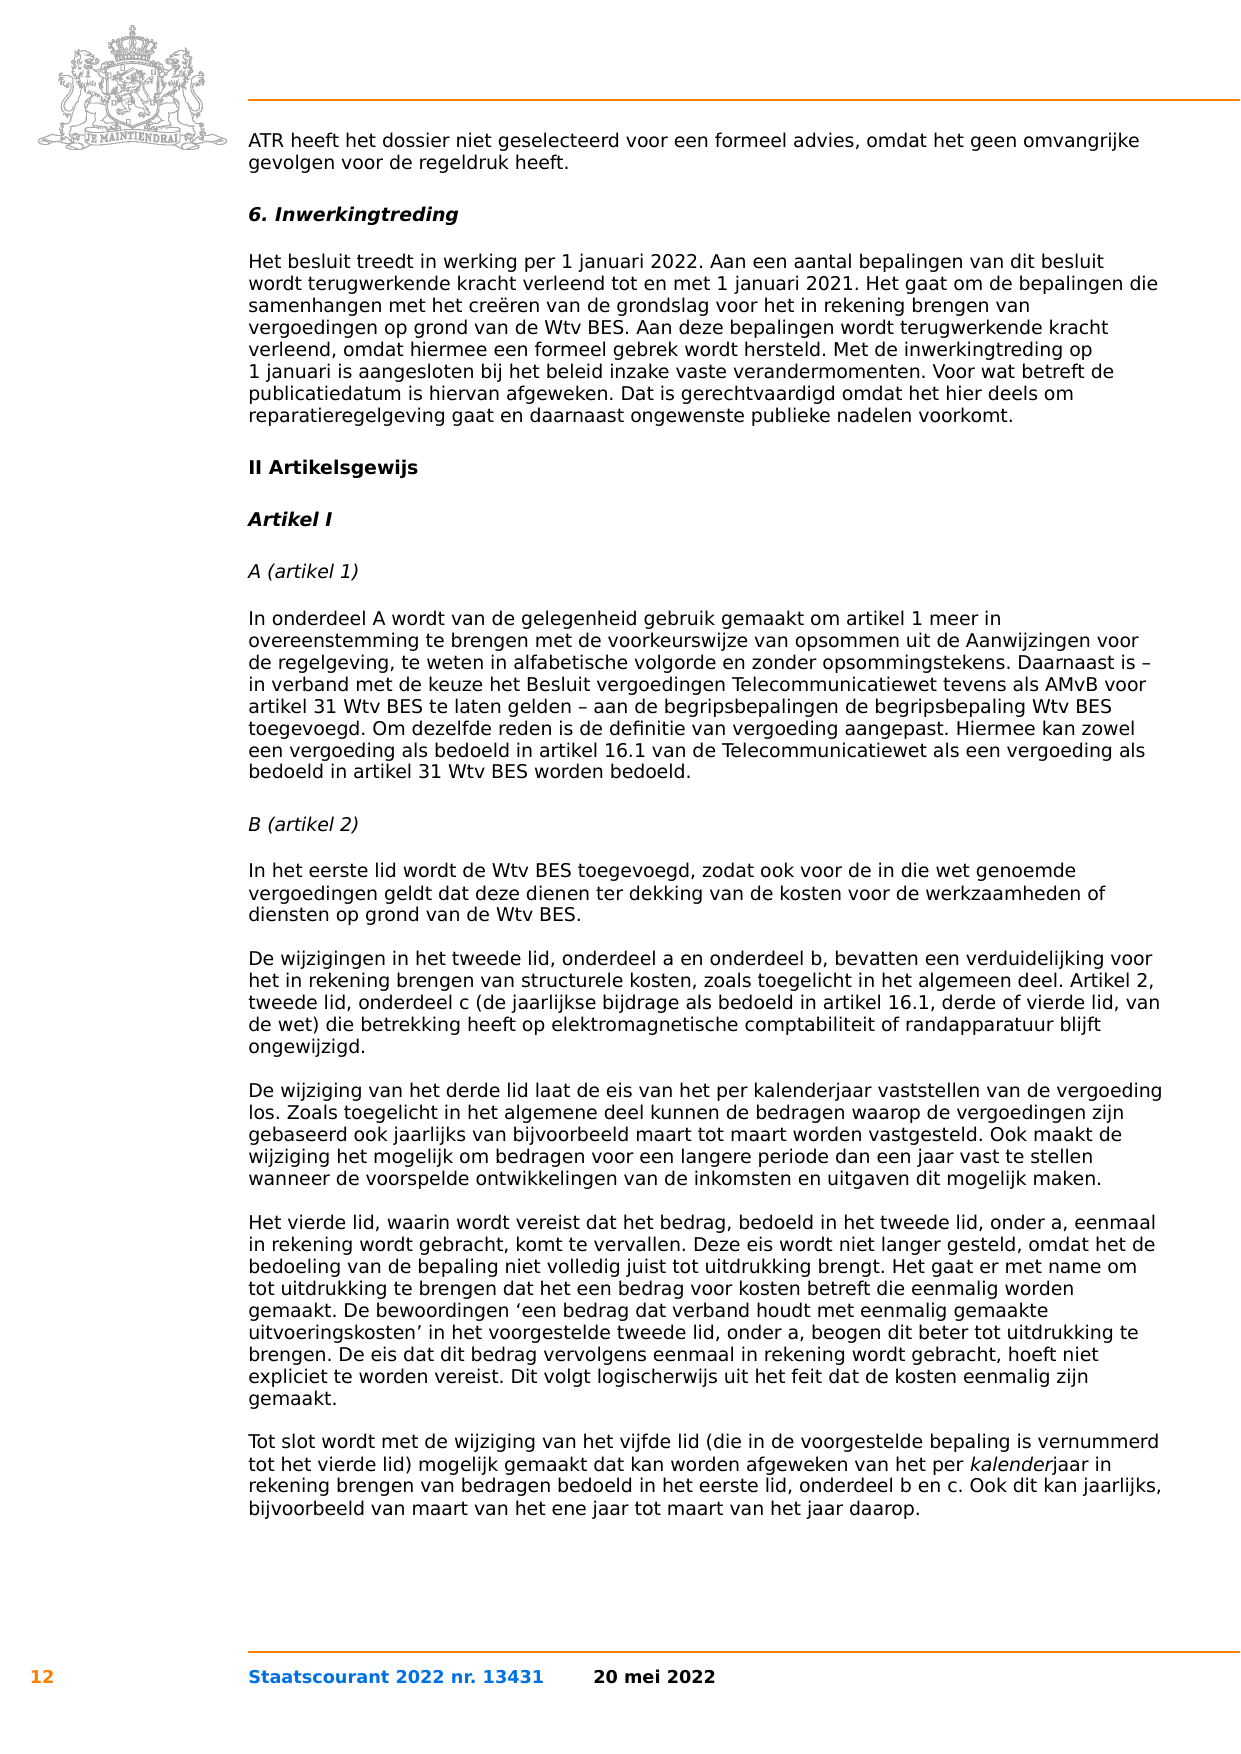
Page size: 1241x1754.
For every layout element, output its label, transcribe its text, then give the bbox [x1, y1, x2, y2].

text Tot slot wordt met de wijziging van het vijfde lid (die in de voorgestelde bepaling is vernummerd tot het vierde lid) mogelijk gemaakt dat kan worden afgeweken van het per kalenderjaar in rekening brengen van bedragen bedoeld in het eerste lid, onderdeel b en c. Ook dit kan jaarlijks, bijvoorbeeld van maart van het ene jaar tot maart van het jaar daarop. [248, 1431, 1163, 1519]
text ATR heeft het dossier niet geselecteerd voor een formeel advies, omdat het geen omvangrijke gevolgen voor de regeldruk heeft. [248, 130, 1163, 174]
text Het besluit treedt in werking per 1 januari 2022. Aan een aantal bepalingen van dit besluit wordt terugwerkende kracht verleend tot en met 1 januari 2021. Het gaat om de bepalingen die samenhangen met het creëren van de grondslag voor het in rekening brengen van vergoedingen op grond van de Wtv BES. Aan deze bepalingen wordt terugwerkende kracht verleend, omdat hiermee een formeel gebrek wordt hersteld. Met de inwerkingtreding op 1 januari is aangesloten bij het beleid inzake vaste verandermomenten. Voor wat betreft de publicatiedatum is hiervan afgeweken. Dat is gerechtvaardigd omdat het hier deels om reparatieregelgeving gaat en daarnaast ongewenste publieke nadelen voorkomt. [248, 251, 1163, 427]
picture [38, 25, 227, 150]
subtitle Artikel I [248, 509, 1163, 531]
subtitle 6. Inwerkingtreding [248, 204, 1163, 226]
subtitle A (artikel 1) [248, 561, 1163, 583]
text De wijziging van het derde lid laat de eis van het per kalenderjaar vaststellen van de vergoeding los. Zoals toegelicht in het algemene deel kunnen de bedragen waarop de vergoedingen zijn gebaseerd ook jaarlijks van bijvoorbeeld maart tot maart worden vastgesteld. Ook maakt de wijziging het mogelijk om bedragen voor een langere periode dan een jaar vast te stellen wanneer de voorspelde ontwikkelingen van de inkomsten en uitgaven dit mogelijk maken. [248, 1080, 1163, 1190]
text Het vierde lid, waarin wordt vereist dat het bedrag, bedoeld in het tweede lid, onder a, eenmaal in rekening wordt gebracht, komt te vervallen. Deze eis wordt niet langer gesteld, omdat het de bedoeling van de bepaling niet volledig juist tot uitdrukking brengt. Het gaat er met name om tot uitdrukking te brengen dat het een bedrag voor kosten betreft die eenmalig worden gemaakt. De bewoordingen ‘een bedrag dat verband houdt met eenmalig gemaakte uitvoeringskosten’ in het voorgestelde tweede lid, onder a, beogen dit beter tot uitdrukking te brengen. De eis dat dit bedrag vervolgens eenmaal in rekening wordt gebracht, hoeft niet expliciet te worden vereist. Dit volgt logischerwijs uit het feit dat de kosten eenmalig zijn gemaakt. [248, 1212, 1163, 1409]
text De wijzigingen in het tweede lid, onderdeel a en onderdeel b, bevatten een verduidelijking voor het in rekening brengen van structurele kosten, zoals toegelicht in het algemeen deel. Artikel 2, tweede lid, onderdeel c (de jaarlijkse bijdrage als bedoeld in artikel 16.1, derde of vierde lid, van de wet) die betrekking heeft op elektromagnetische comptabiliteit of randapparatuur blijft ongewijzigd. [248, 948, 1163, 1058]
text In het eerste lid wordt de Wtv BES toegevoegd, zodat ook voor de in die wet genoemde vergoedingen geldt dat deze dienen ter dekking van de kosten voor de werkzaamheden of diensten op grond van de Wtv BES. [248, 860, 1163, 926]
subtitle II Artikelsgewijs [248, 457, 1163, 479]
subtitle B (artikel 2) [248, 813, 1163, 835]
text In onderdeel A wordt van de gelegenheid gebruik gemaakt om artikel 1 meer in overeenstemming te brengen met de voorkeurswijze van opsommen uit de Aanwijzingen voor de regelgeving, te weten in alfabetische volgorde en zonder opsommingstekens. Daarnaast is – in verband met de keuze het Besluit vergoedingen Telecommunicatiewet tevens als AMvB voor artikel 31 Wtv BES te laten gelden – aan de begripsbepalingen de begripsbepaling Wtv BES toegevoegd. Om dezelfde reden is de definitie van vergoeding aangepast. Hiermee kan zowel een vergoeding als bedoeld in artikel 16.1 van de Telecommunicatiewet als een vergoeding als bedoeld in artikel 31 Wtv BES worden bedoeld. [248, 608, 1163, 783]
